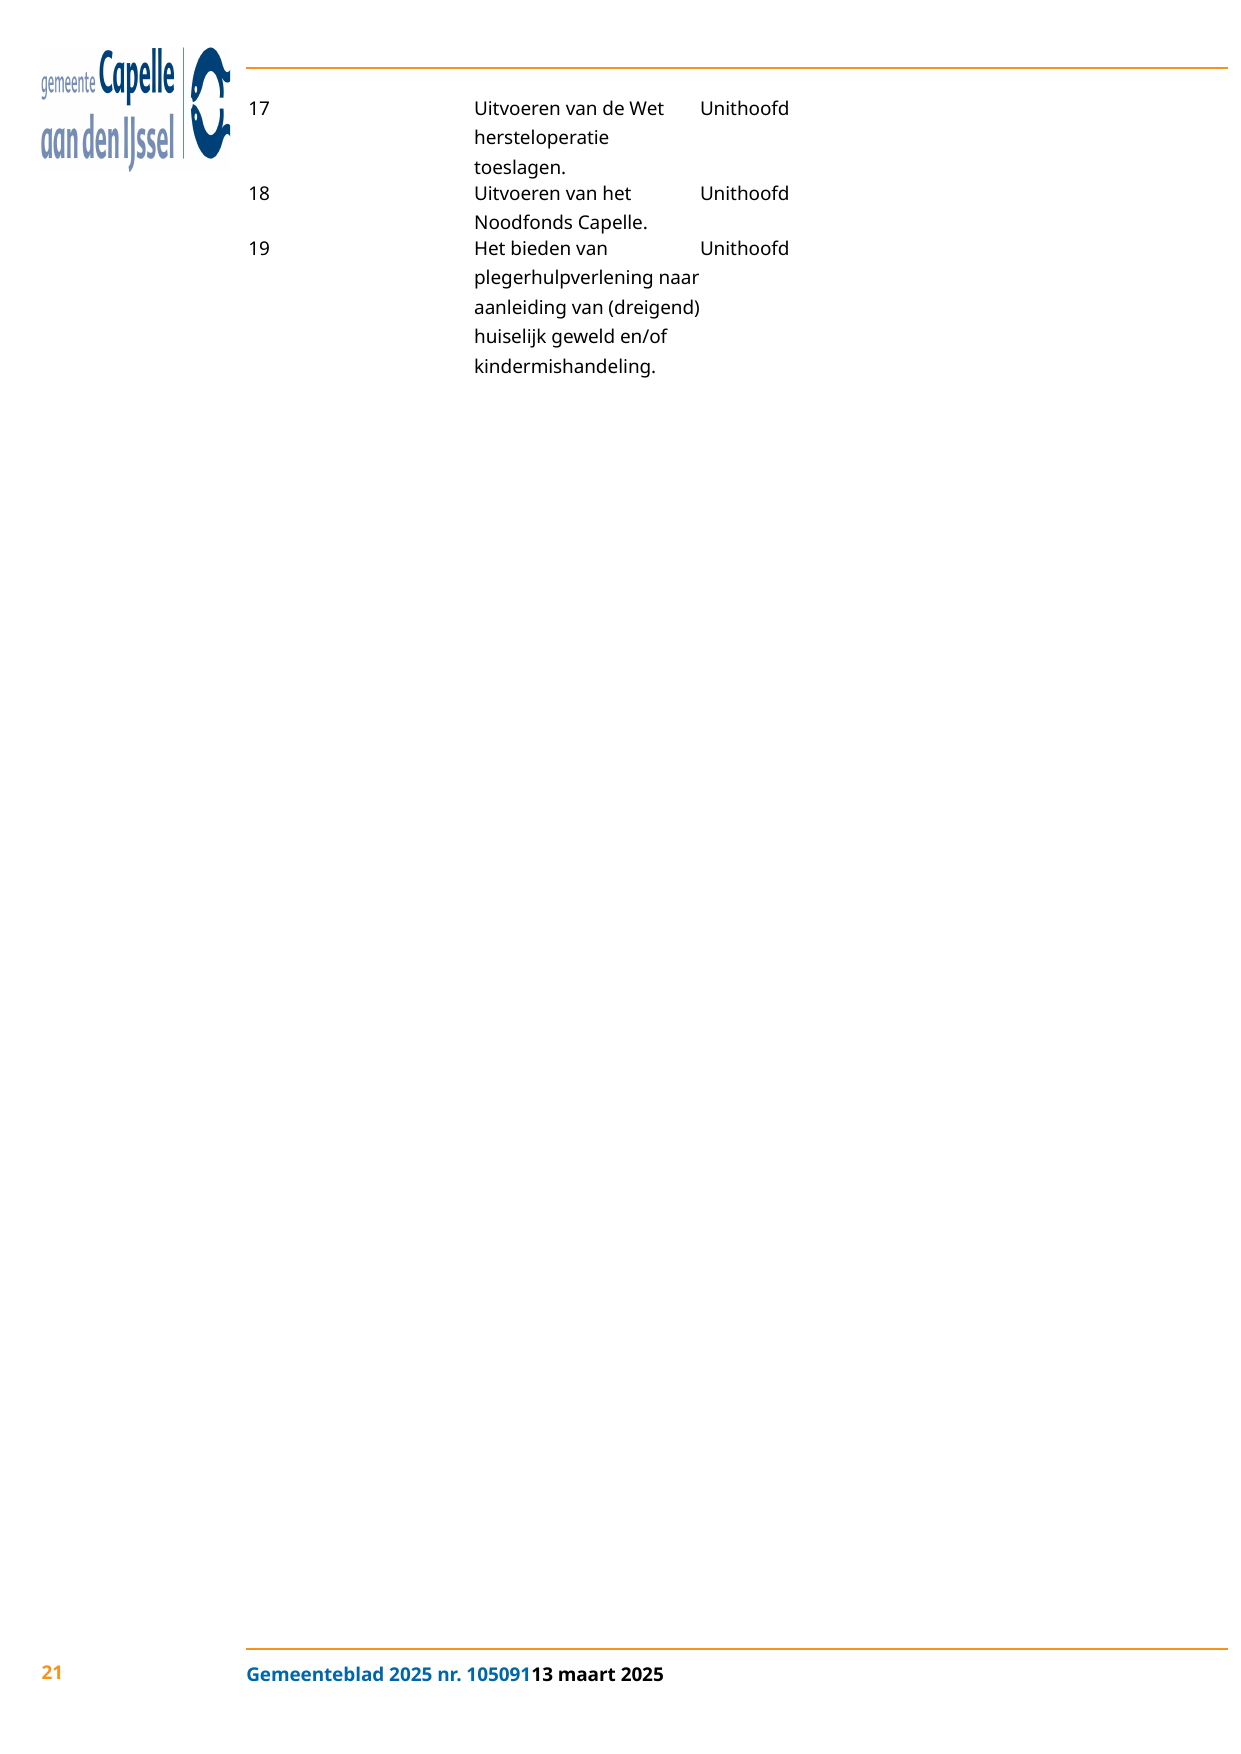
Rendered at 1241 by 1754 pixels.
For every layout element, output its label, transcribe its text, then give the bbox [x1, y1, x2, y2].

table_cell [926, 235, 1152, 379]
table_cell Unithoofd [700, 235, 926, 379]
table_cell Uitvoeren van de Wet hersteloperatie toeslagen. [474, 95, 700, 180]
picture [41, 47, 231, 172]
table_cell Het bieden van plegerhulpverlening naar aanleiding van (dreigend) huiselijk geweld en/of kindermishandeling. [474, 235, 700, 379]
table_cell 19 [248, 235, 474, 379]
table_cell 17 [248, 95, 474, 180]
table_cell [926, 95, 1152, 180]
table_cell Unithoofd [700, 180, 926, 235]
table_cell [926, 180, 1152, 235]
table_cell 18 [248, 180, 474, 235]
table_cell Uitvoeren van het Noodfonds Capelle. [474, 180, 700, 235]
table_cell Unithoofd [700, 95, 926, 180]
